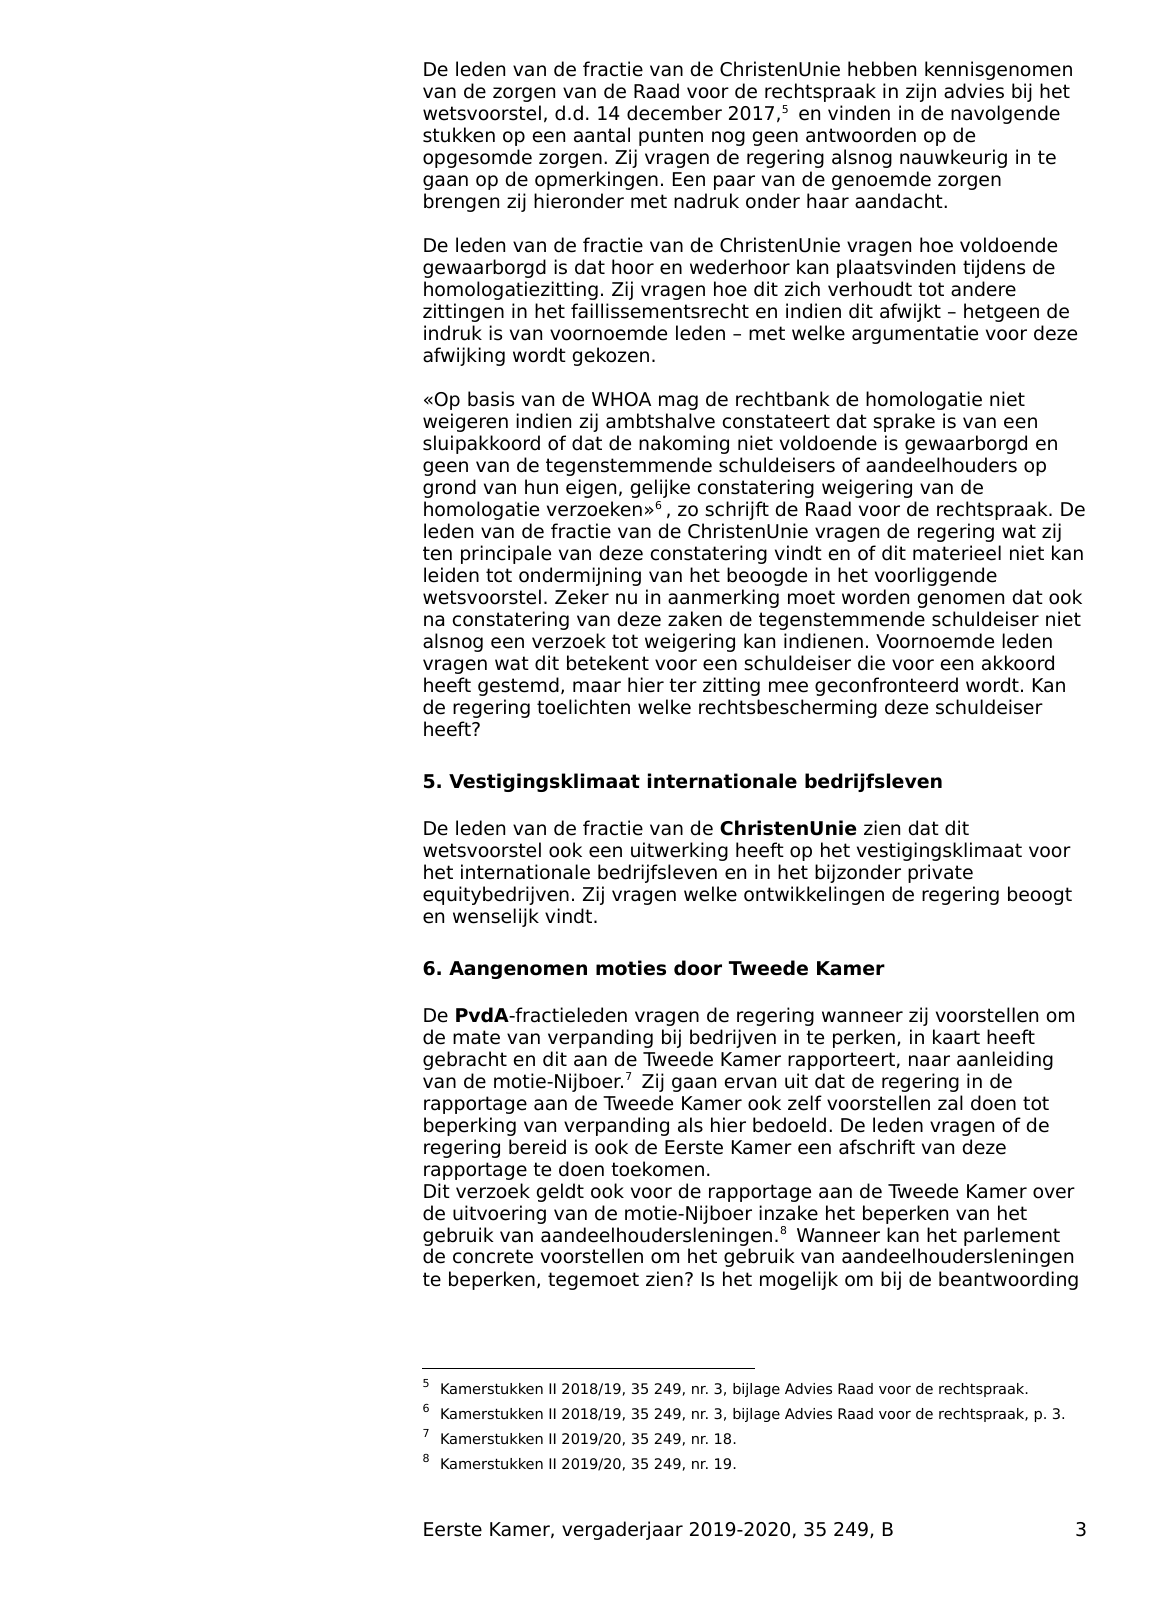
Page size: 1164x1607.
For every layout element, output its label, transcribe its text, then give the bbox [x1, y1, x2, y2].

text Kamerstukken II 2018/19, 35 249, nr. 3, bijlage Advies Raad voor de rechtspraak, p. 3. [422, 1402, 1087, 1424]
text Kamerstukken II 2018/19, 35 249, nr. 3, bijlage Advies Raad voor de rechtspraak. [422, 1377, 1087, 1399]
text De leden van de fractie van de ChristenUnie zien dat dit wetsvoorstel ook een uitwerking heeft op het vestigingsklimaat voor het internationale bedrijfsleven en in het bijzonder private equitybedrijven. Zij vragen welke ontwikkelingen de regering beoogt en wenselijk vindt. [422, 818, 1087, 928]
text Dit verzoek geldt ook voor de rapportage aan de Tweede Kamer over de uitvoering van de motie-Nijboer inzake het beperken van het gebruik van aandeelhoudersleningen. Wanneer kan het parlement de concrete voorstellen om het gebruik van aandeelhoudersleningen te beperken, tegemoet zien? Is het mogelijk om bij de beantwoording [422, 1181, 1087, 1290]
text Kamerstukken II 2019/20, 35 249, nr. 19. [422, 1452, 1087, 1474]
text De PvdA-fractieleden vragen de regering wanneer zij voorstellen om de mate van verpanding bij bedrijven in te perken, in kaart heeft gebracht en dit aan de Tweede Kamer rapporteert, naar aanleiding van de motie-Nijboer. Zij gaan ervan uit dat de regering in de rapportage aan de Tweede Kamer ook zelf voorstellen zal doen tot beperking van verpanding als hier bedoeld. De leden vragen of de regering bereid is ook de Eerste Kamer een afschrift van deze rapportage te doen toekomen. [422, 1005, 1087, 1181]
text De leden van de fractie van de ChristenUnie hebben kennisgenomen van de zorgen van de Raad voor de rechtspraak in zijn advies bij het wetsvoorstel, d.d. 14 december 2017, en vinden in de navolgende stukken op een aantal punten nog geen antwoorden op de opgesomde zorgen. Zij vragen de regering alsnog nauwkeurig in te gaan op de opmerkingen. Een paar van de genoemde zorgen brengen zij hieronder met nadruk onder haar aandacht. [422, 59, 1087, 213]
text «Op basis van de WHOA mag de rechtbank de homologatie niet weigeren indien zij ambtshalve constateert dat sprake is van een sluipakkoord of dat de nakoming niet voldoende is gewaarborgd en geen van de tegenstemmende schuldeisers of aandeelhouders op grond van hun eigen, gelijke constatering weigering van de homologatie verzoeken», zo schrijft de Raad voor de rechtspraak. De leden van de fractie van de ChristenUnie vragen de regering wat zij ten principale van deze constatering vindt en of dit materieel niet kan leiden tot ondermijning van het beoogde in het voorliggende wetsvoorstel. Zeker nu in aanmerking moet worden genomen dat ook na constatering van deze zaken de tegenstemmende schuldeiser niet alsnog een verzoek tot weigering kan indienen. Voornoemde leden vragen wat dit betekent voor een schuldeiser die voor een akkoord heeft gestemd, maar hier ter zitting mee geconfronteerd wordt. Kan de regering toelichten welke rechtsbescherming deze schuldeiser heeft? [422, 389, 1087, 741]
subtitle 5. Vestigingsklimaat internationale bedrijfsleven [422, 771, 1087, 793]
subtitle 6. Aangenomen moties door Tweede Kamer [422, 958, 1087, 980]
text De leden van de fractie van de ChristenUnie vragen hoe voldoende gewaarborgd is dat hoor en wederhoor kan plaatsvinden tijdens de homologatiezitting. Zij vragen hoe dit zich verhoudt tot andere zittingen in het faillissementsrecht en indien dit afwijkt – hetgeen de indruk is van voornoemde leden – met welke argumentatie voor deze afwijking wordt gekozen. [422, 235, 1087, 367]
text Kamerstukken II 2019/20, 35 249, nr. 18. [422, 1427, 1087, 1449]
